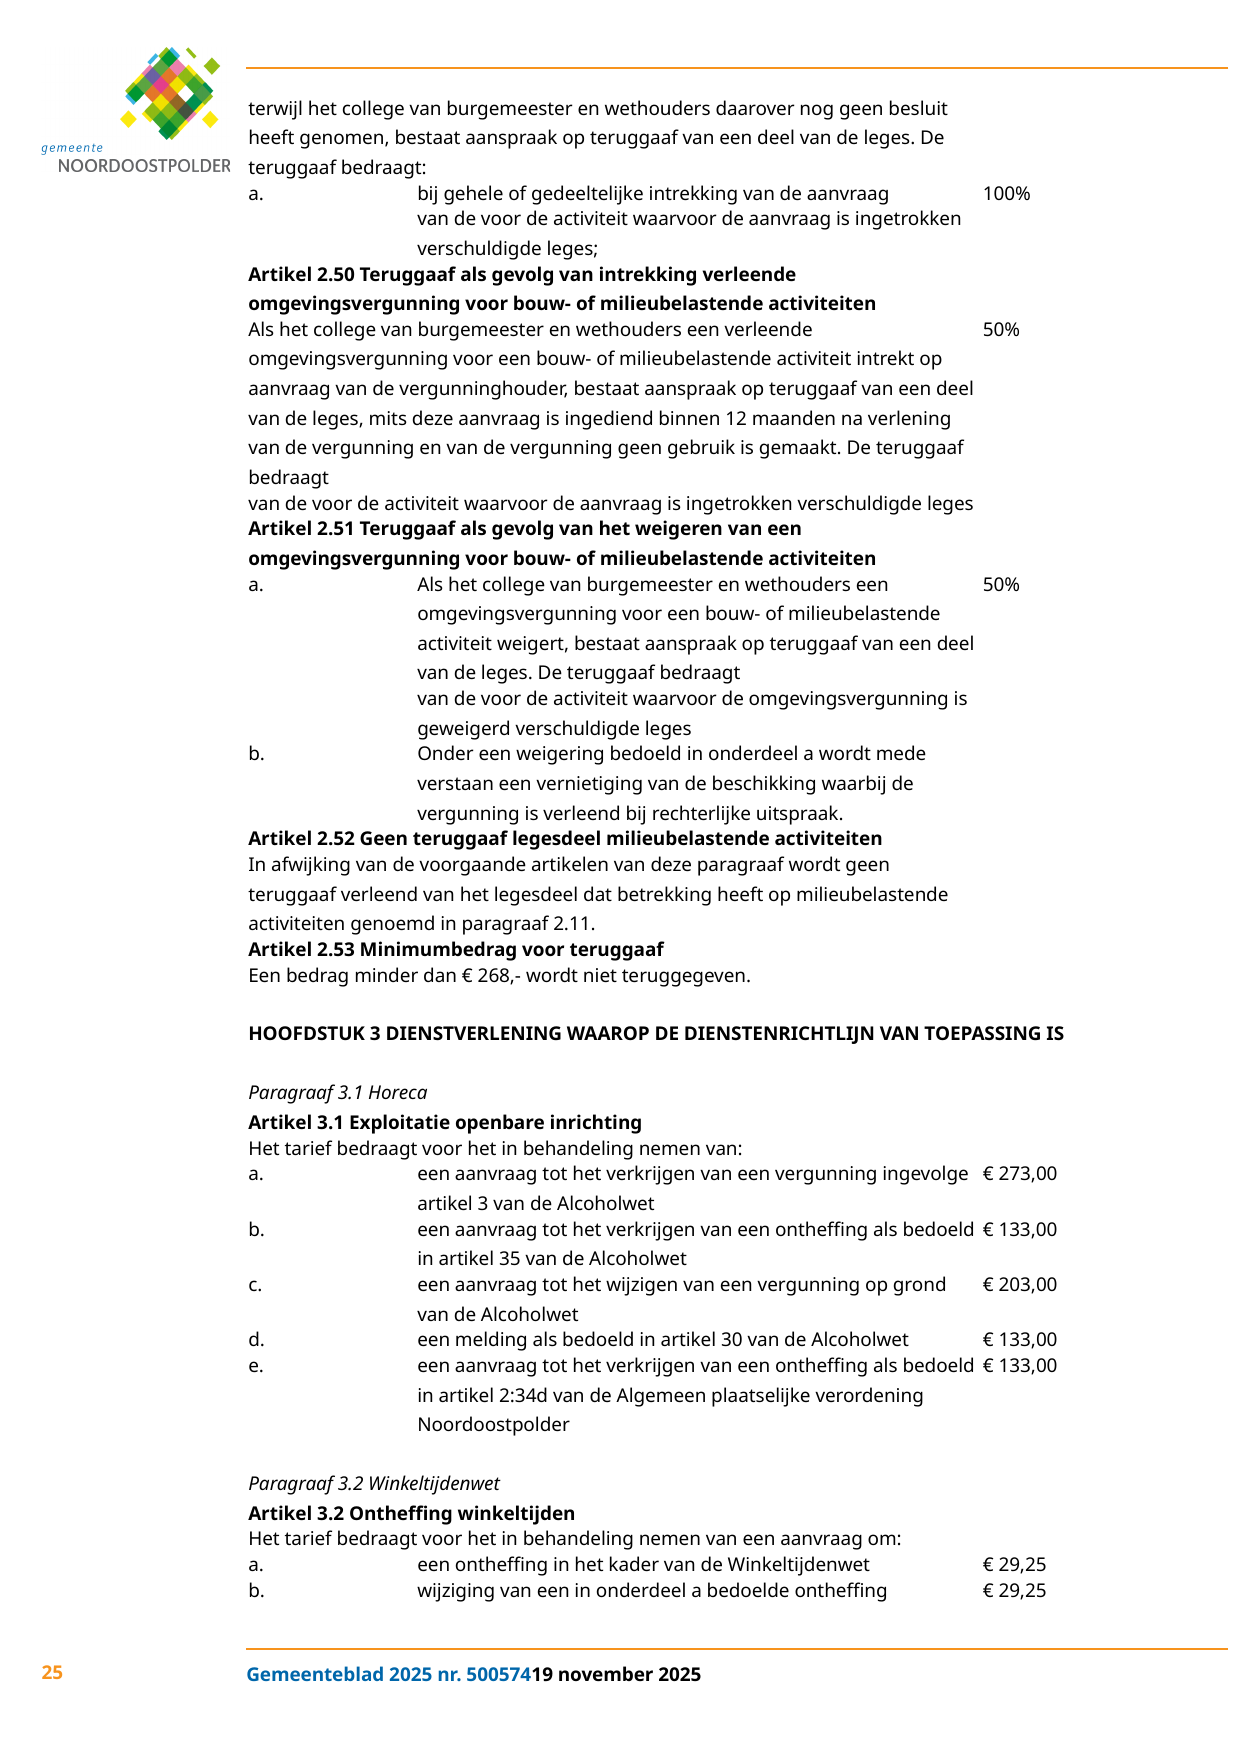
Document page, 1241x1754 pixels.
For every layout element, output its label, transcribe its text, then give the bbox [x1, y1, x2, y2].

table_cell Een bedrag minder dan € 268,- wordt niet teruggegeven. [248, 962, 983, 987]
table_cell [983, 936, 1152, 962]
table_cell Artikel 2.51 Teruggaaf als gevolg van het weigeren van een omgevingsvergunning voor bouw- of milieubelastende activiteiten [248, 515, 983, 571]
table_cell Artikel 2.53 Minimumbedrag voor teruggaaf [248, 936, 983, 962]
table_cell [983, 1525, 1152, 1551]
table_cell b. [248, 741, 417, 825]
table_cell In afwijking van de voorgaande artikelen van deze paragraaf wordt geen teruggaaf verleend van het legesdeel dat betrekking heeft op milieubelastende activiteiten genoemd in paragraaf 2.11. [248, 851, 983, 936]
table_cell Als het college van burgemeester en wethouders een omgevingsvergunning voor een bouw- of milieubelastende activiteit weigert, bestaat aanspraak op teruggaaf van een deel van de leges. De teruggaaf bedraagt [417, 571, 983, 685]
table_cell [983, 515, 1152, 571]
table_header Artikel 3.1 Exploitatie openbare inrichting [248, 1109, 983, 1135]
table_cell Onder een weigering bedoeld in onderdeel a wordt mede verstaan een vernietiging van de beschikking waarbij de vergunning is verleend bij rechterlijke uitspraak. [417, 741, 983, 825]
table_cell € 133,00 [983, 1327, 1152, 1352]
table_cell een aanvraag tot het verkrijgen van een vergunning ingevolge artikel 3 van de Alcoholwet [417, 1161, 983, 1216]
table_cell [983, 685, 1152, 741]
table_cell Het tarief bedraagt voor het in behandeling nemen van een aanvraag om: [248, 1525, 983, 1551]
table_cell b. [248, 1216, 417, 1271]
table_cell € 29,25 [983, 1577, 1152, 1603]
table_cell e. [248, 1352, 417, 1437]
table_cell een ontheffing in het kader van de Winkeltijdenwet [417, 1551, 983, 1577]
table_cell € 133,00 [983, 1352, 1152, 1437]
table_cell van de voor de activiteit waarvoor de aanvraag is ingetrokken verschuldigde leges; [417, 205, 983, 261]
table_cell een aanvraag tot het verkrijgen van een ontheffing als bedoeld in artikel 35 van de Alcoholwet [417, 1216, 983, 1271]
table_cell € 29,25 [983, 1551, 1152, 1577]
table_cell van de voor de activiteit waarvoor de omgevingsvergunning is geweigerd verschuldigde leges [417, 685, 983, 741]
text Paragraaf 3.1 Horeca [248, 1079, 1152, 1105]
table_cell 50% [983, 571, 1152, 685]
table_cell d. [248, 1327, 417, 1352]
table_cell € 133,00 [983, 1216, 1152, 1271]
table_cell Artikel 2.52 Geen teruggaaf legesdeel milieubelastende activiteiten [248, 825, 983, 851]
table_cell wijziging van een in onderdeel a bedoelde ontheffing [417, 1577, 983, 1603]
text Paragraaf 3.2 Winkeltijdenwet [248, 1470, 1152, 1496]
text HOOFDSTUK 3 DIENSTVERLENING WAAROP DE DIENSTENRICHTLIJN VAN TOEPASSING IS [248, 1020, 1152, 1046]
table_header [983, 1109, 1152, 1135]
table_cell een aanvraag tot het verkrijgen van een ontheffing als bedoeld in artikel 2:34d van de Algemeen plaatselijke verordening Noordoostpolder [417, 1352, 983, 1437]
table_cell [248, 685, 417, 741]
table_cell terwijl het college van burgemeester en wethouders daarover nog geen besluit heeft genomen, bestaat aanspraak op teruggaaf van een deel van de leges. De teruggaaf bedraagt: [248, 95, 983, 180]
table_cell [983, 825, 1152, 851]
table_cell Artikel 2.50 Teruggaaf als gevolg van intrekking verleende omgevingsvergunning voor bouw- of milieubelastende activiteiten [248, 261, 983, 316]
table_cell € 203,00 [983, 1271, 1152, 1327]
table_cell b. [248, 1577, 417, 1603]
table_cell [983, 490, 1152, 515]
table_cell bij gehele of gedeeltelijke intrekking van de aanvraag [417, 180, 983, 205]
table_cell a. [248, 1551, 417, 1577]
table_cell van de voor de activiteit waarvoor de aanvraag is ingetrokken verschuldigde leges [248, 490, 983, 515]
table_cell € 273,00 [983, 1161, 1152, 1216]
table_cell [983, 205, 1152, 261]
table_cell c. [248, 1271, 417, 1327]
table_cell [983, 261, 1152, 316]
table_cell [983, 95, 1152, 180]
table_cell 100% [983, 180, 1152, 205]
table_cell een melding als bedoeld in artikel 30 van de Alcoholwet [417, 1327, 983, 1352]
table_cell a. [248, 571, 417, 685]
table_header [983, 1500, 1152, 1525]
table_cell [983, 1135, 1152, 1161]
table_cell [983, 962, 1152, 987]
table_cell een aanvraag tot het wijzigen van een vergunning op grond van de Alcoholwet [417, 1271, 983, 1327]
table_cell [983, 741, 1152, 825]
table_cell a. [248, 180, 417, 205]
table_cell 50% [983, 316, 1152, 490]
table_cell [248, 205, 417, 261]
table_cell a. [248, 1161, 417, 1216]
picture [41, 47, 231, 172]
table_cell Als het college van burgemeester en wethouders een verleende omgevingsvergunning voor een bouw- of milieubelastende activiteit intrekt op aanvraag van de vergunninghouder, bestaat aanspraak op teruggaaf van een deel van de leges, mits deze aanvraag is ingediend binnen 12 maanden na verlening van de vergunning en van de vergunning geen gebruik is gemaakt. De teruggaaf bedraagt [248, 316, 983, 490]
table_header Artikel 3.2 Ontheffing winkeltijden [248, 1500, 983, 1525]
table_cell Het tarief bedraagt voor het in behandeling nemen van: [248, 1135, 983, 1161]
table_cell [983, 851, 1152, 936]
